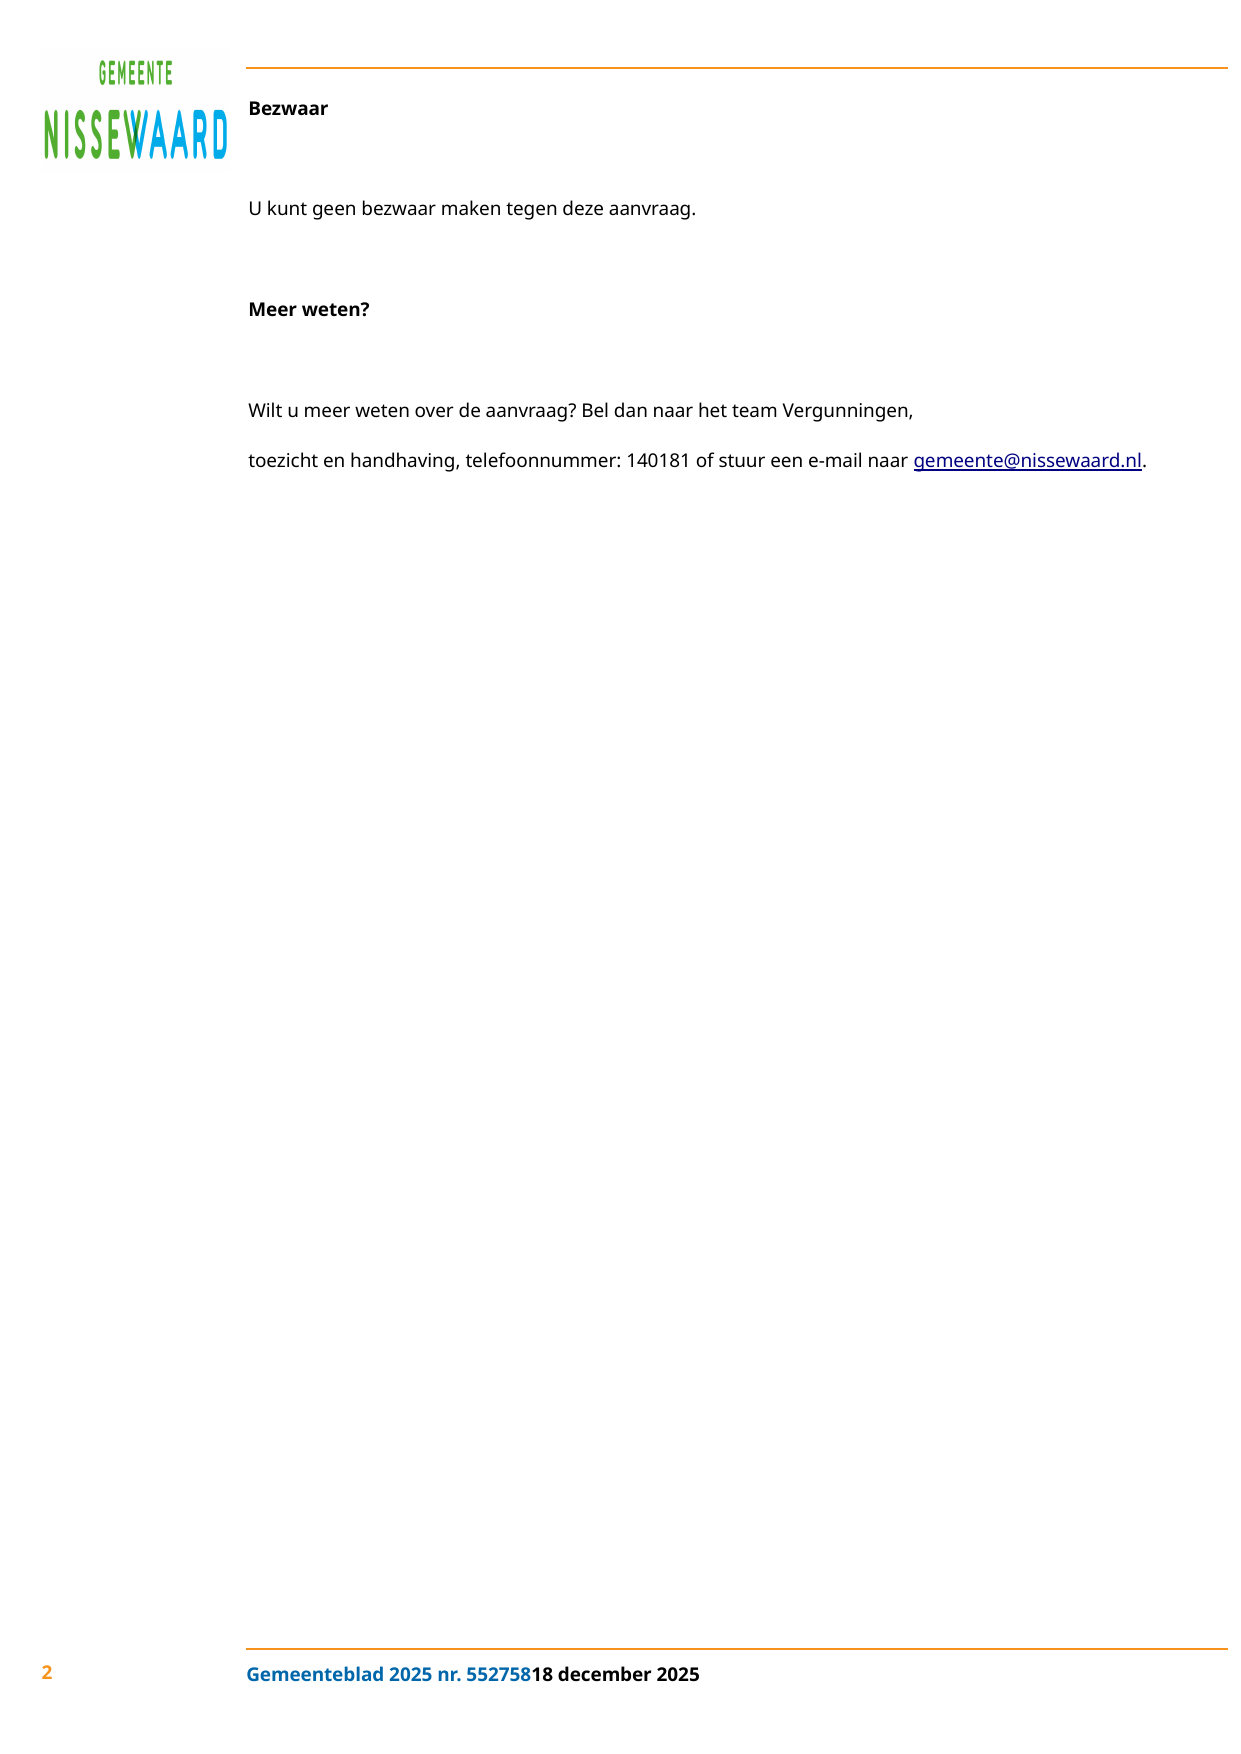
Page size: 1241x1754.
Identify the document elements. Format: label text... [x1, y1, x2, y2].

text Meer weten? [248, 296, 1152, 322]
text Wilt u meer weten over de aanvraag? Bel dan naar het team Vergunningen, [248, 397, 1152, 423]
picture [41, 47, 231, 172]
text U kunt geen bezwaar maken tegen deze aanvraag. [248, 196, 1152, 221]
text Bezwaar [248, 95, 1152, 121]
text toezicht en handhaving, telefoonnummer: 140181 of stuur een e-mail naar gemeente@nissewaard.nl. [248, 448, 1152, 473]
